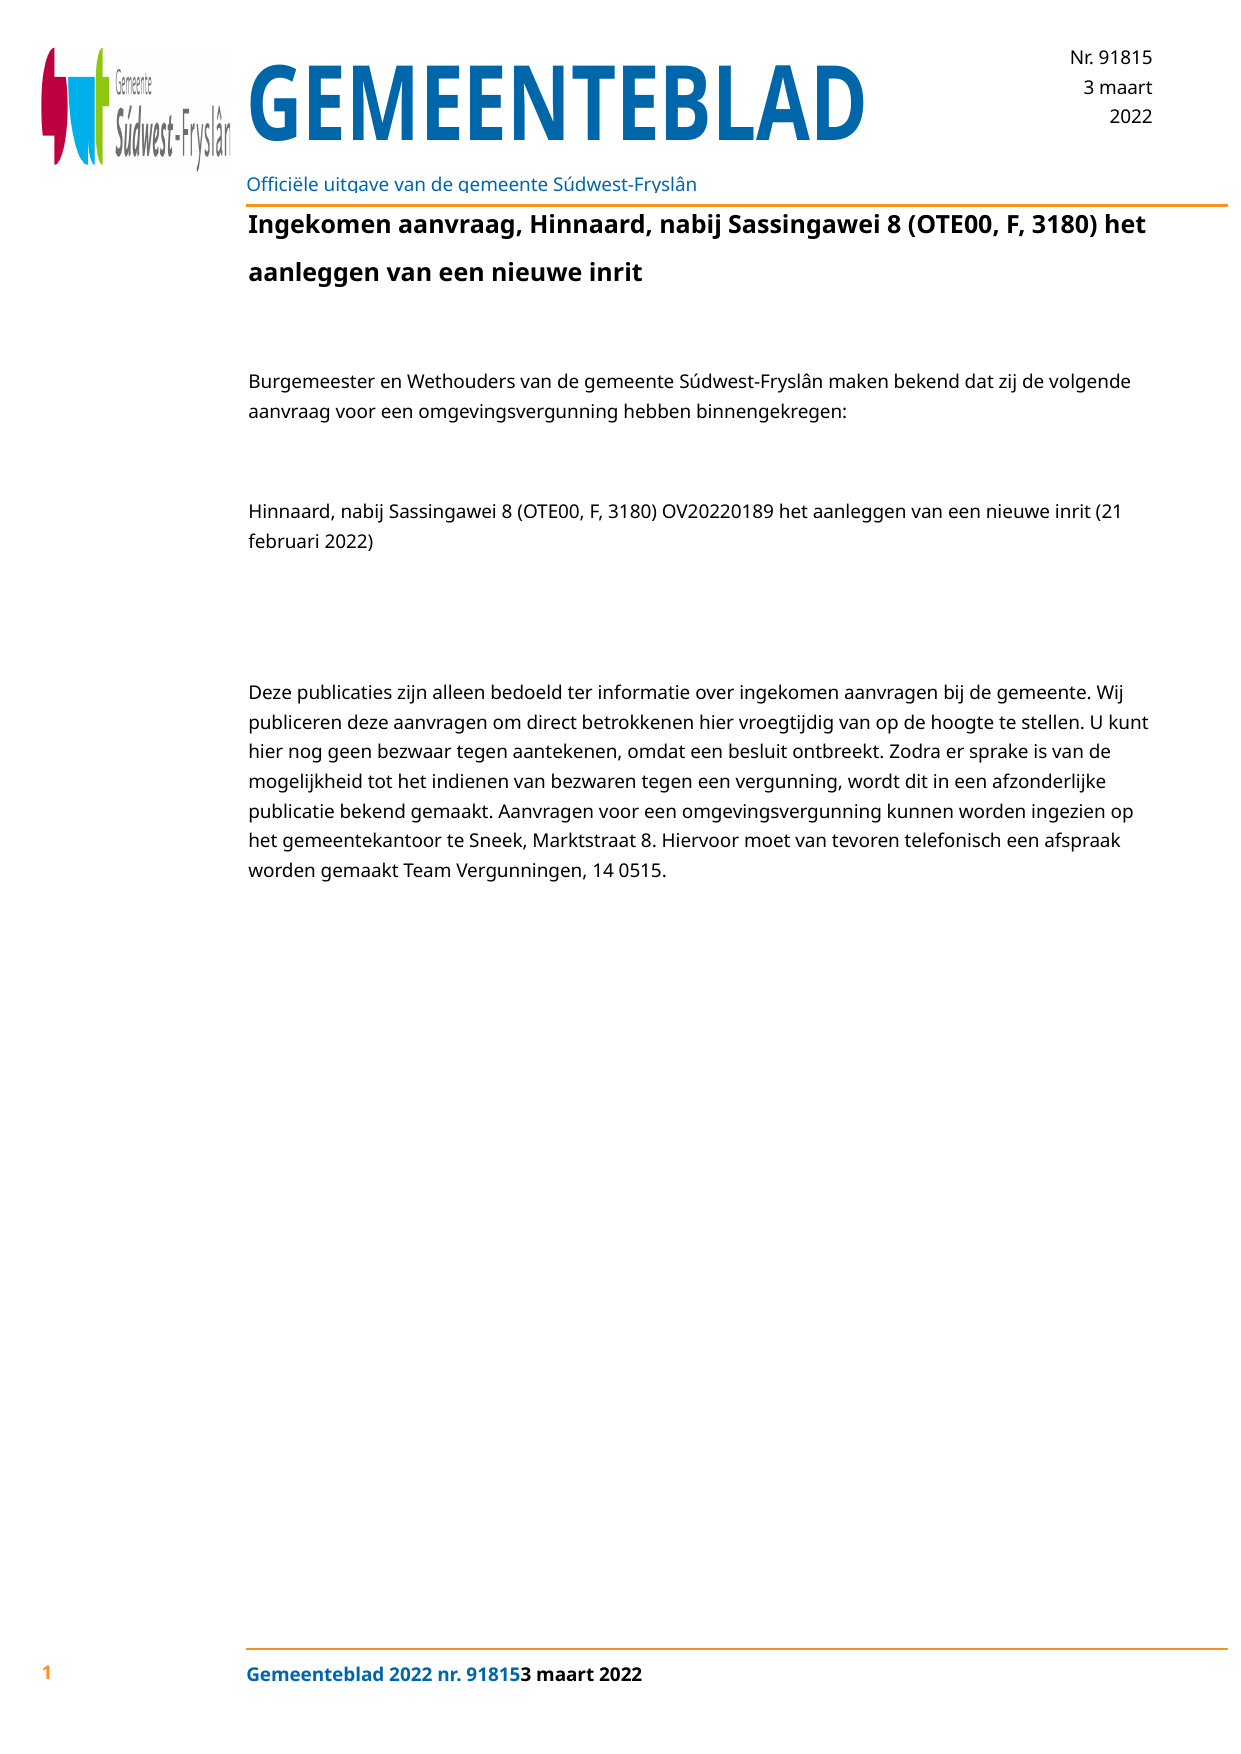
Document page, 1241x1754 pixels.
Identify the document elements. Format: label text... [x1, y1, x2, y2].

text Deze publicaties zijn alleen bedoeld ter informatie over ingekomen aanvragen bij de gemeente. Wij publiceren deze aanvragen om direct betrokkenen hier vroegtijdig van op de hoogte te stellen. U kunt hier nog geen bezwaar tegen aantekenen, omdat een besluit ontbreekt. Zodra er sprake is van de mogelijkheid tot het indienen van bezwaren tegen een vergunning, wordt dit in een afzonderlijke publicatie bekend gemaakt. Aanvragen voor een omgevingsvergunning kunnen worden ingezien op het gemeentekantoor te Sneek, Marktstraat 8. Hiervoor moet van tevoren telefonisch een afspraak worden gemaakt Team Vergunningen, 14 0515. [248, 679, 1152, 883]
text Burgemeester en Wethouders van de gemeente Súdwest-Fryslân maken bekend dat zij de volgende aanvraag voor een omgevingsvergunning hebben binnengekregen: [248, 368, 1152, 424]
picture [41, 47, 231, 172]
text Ingekomen aanvraag, Hinnaard, nabij Sassingawei 8 (OTE00, F, 3180) het aanleggen van een nieuwe inrit [248, 207, 1152, 288]
text Hinnaard, nabij Sassingawei 8 (OTE00, F, 3180) OV20220189 het aanleggen van een nieuwe inrit (21 februari 2022) [248, 499, 1152, 554]
